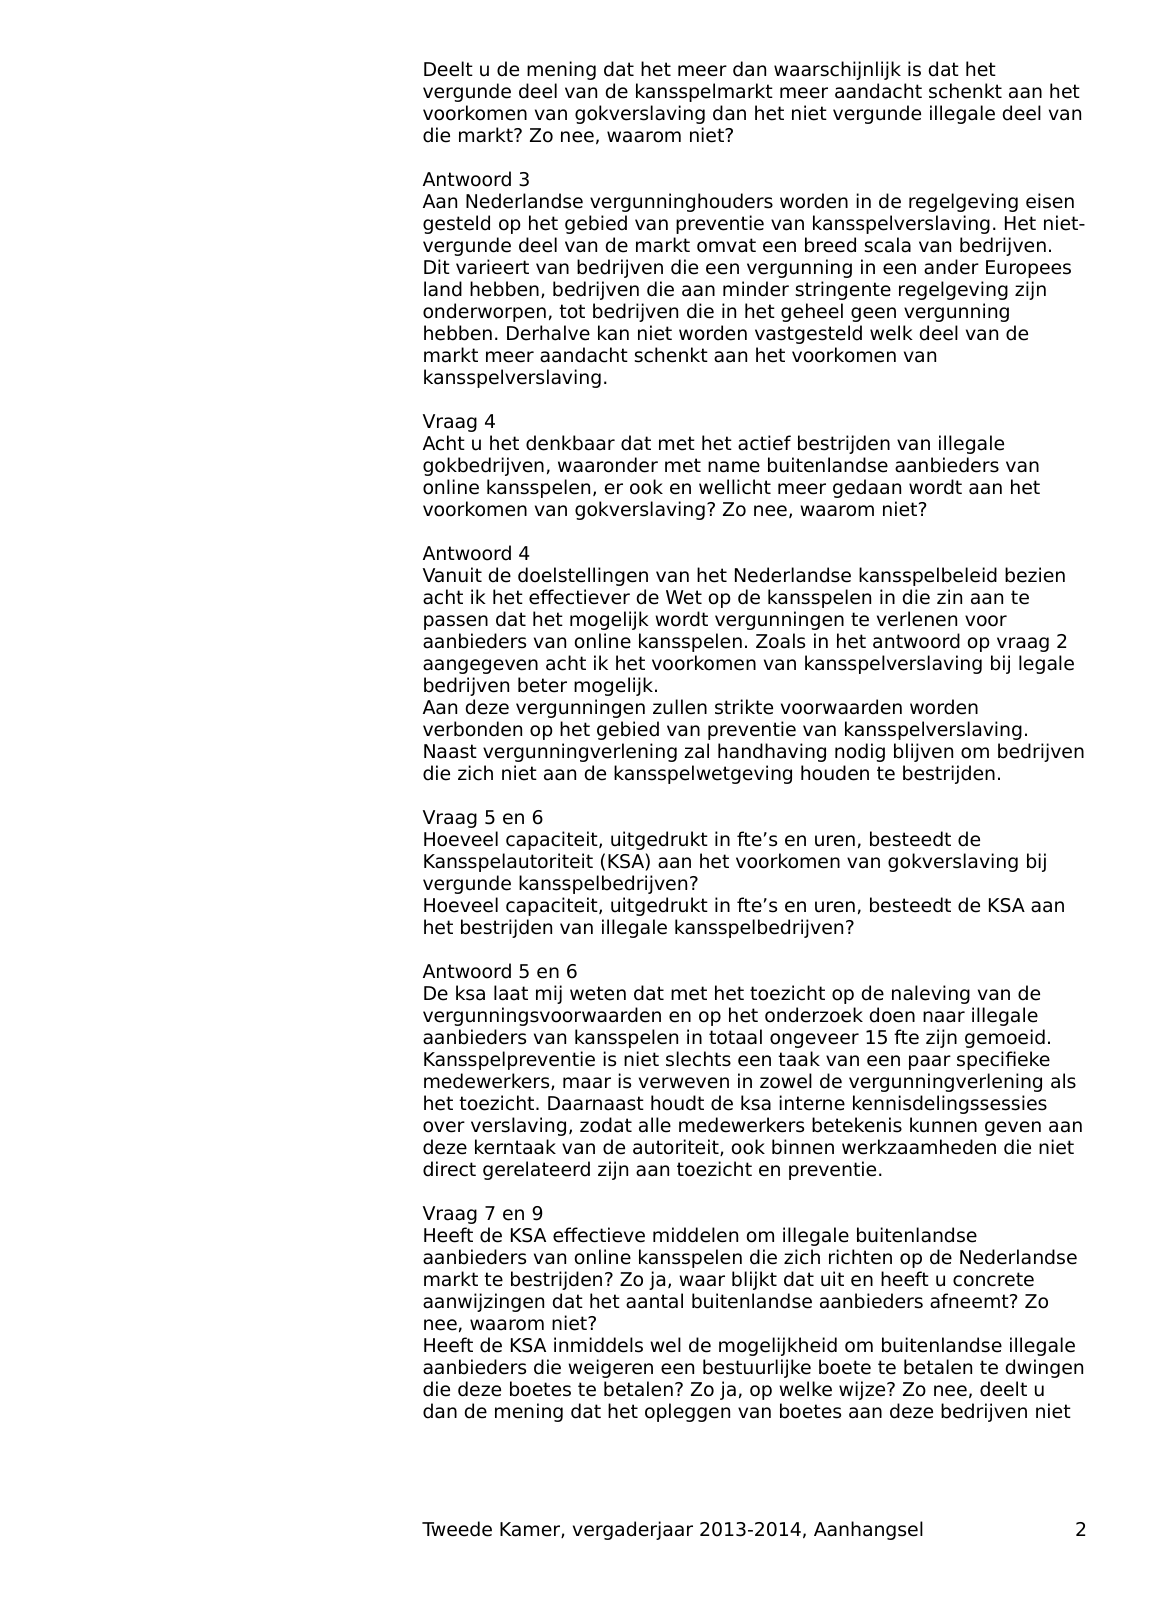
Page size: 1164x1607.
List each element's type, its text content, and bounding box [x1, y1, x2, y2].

text Hoeveel capaciteit, uitgedrukt in fte’s en uren, besteedt de KSA aan het bestrijden van illegale kansspelbedrijven? [422, 895, 1087, 939]
text Antwoord 4 [422, 543, 1087, 565]
text Vanuit de doelstellingen van het Nederlandse kansspelbeleid bezien acht ik het effectiever de Wet op de kansspelen in die zin aan te passen dat het mogelijk wordt vergunningen te verlenen voor aanbieders van online kansspelen. Zoals in het antwoord op vraag 2 aangegeven acht ik het voorkomen van kansspelverslaving bij legale bedrijven beter mogelijk. [422, 565, 1087, 697]
text Antwoord 5 en 6 [422, 961, 1087, 983]
text Vraag 5 en 6 [422, 807, 1087, 829]
text Aan Nederlandse vergunninghouders worden in de regelgeving eisen gesteld op het gebied van preventie van kansspelverslaving. Het niet-vergunde deel van de markt omvat een breed scala van bedrijven. Dit varieert van bedrijven die een vergunning in een ander Europees land hebben, bedrijven die aan minder stringente regelgeving zijn onderworpen, tot bedrijven die in het geheel geen vergunning hebben. Derhalve kan niet worden vastgesteld welk deel van de markt meer aandacht schenkt aan het voorkomen van kansspelverslaving. [422, 191, 1087, 389]
text Aan deze vergunningen zullen strikte voorwaarden worden verbonden op het gebied van preventie van kansspelverslaving. Naast vergunningverlening zal handhaving nodig blijven om bedrijven die zich niet aan de kansspelwetgeving houden te bestrijden. [422, 697, 1087, 785]
text Heeft de KSA inmiddels wel de mogelijkheid om buitenlandse illegale aanbieders die weigeren een bestuurlijke boete te betalen te dwingen die deze boetes te betalen? Zo ja, op welke wijze? Zo nee, deelt u dan de mening dat het opleggen van boetes aan deze bedrijven niet [422, 1335, 1087, 1423]
text Deelt u de mening dat het meer dan waarschijnlijk is dat het vergunde deel van de kansspelmarkt meer aandacht schenkt aan het voorkomen van gokverslaving dan het niet vergunde illegale deel van die markt? Zo nee, waarom niet? [422, 59, 1087, 147]
text De ksa laat mij weten dat met het toezicht op de naleving van de vergunningsvoorwaarden en op het onderzoek doen naar illegale aanbieders van kansspelen in totaal ongeveer 15 fte zijn gemoeid. Kansspelpreventie is niet slechts een taak van een paar specifieke medewerkers, maar is verweven in zowel de vergunningverlening als het toezicht. Daarnaast houdt de ksa interne kennisdelingssessies over verslaving, zodat alle medewerkers betekenis kunnen geven aan deze kerntaak van de autoriteit, ook binnen werkzaamheden die niet direct gerelateerd zijn aan toezicht en preventie. [422, 983, 1087, 1181]
text Heeft de KSA effectieve middelen om illegale buitenlandse aanbieders van online kansspelen die zich richten op de Nederlandse markt te bestrijden? Zo ja, waar blijkt dat uit en heeft u concrete aanwijzingen dat het aantal buitenlandse aanbieders afneemt? Zo nee, waarom niet? [422, 1225, 1087, 1335]
text Hoeveel capaciteit, uitgedrukt in fte’s en uren, besteedt de Kansspelautoriteit (KSA) aan het voorkomen van gokverslaving bij vergunde kansspelbedrijven? [422, 829, 1087, 895]
text Vraag 4 [422, 411, 1087, 433]
text Acht u het denkbaar dat met het actief bestrijden van illegale gokbedrijven, waaronder met name buitenlandse aanbieders van online kansspelen, er ook en wellicht meer gedaan wordt aan het voorkomen van gokverslaving? Zo nee, waarom niet? [422, 433, 1087, 521]
text Antwoord 3 [422, 169, 1087, 191]
text Vraag 7 en 9 [422, 1203, 1087, 1225]
